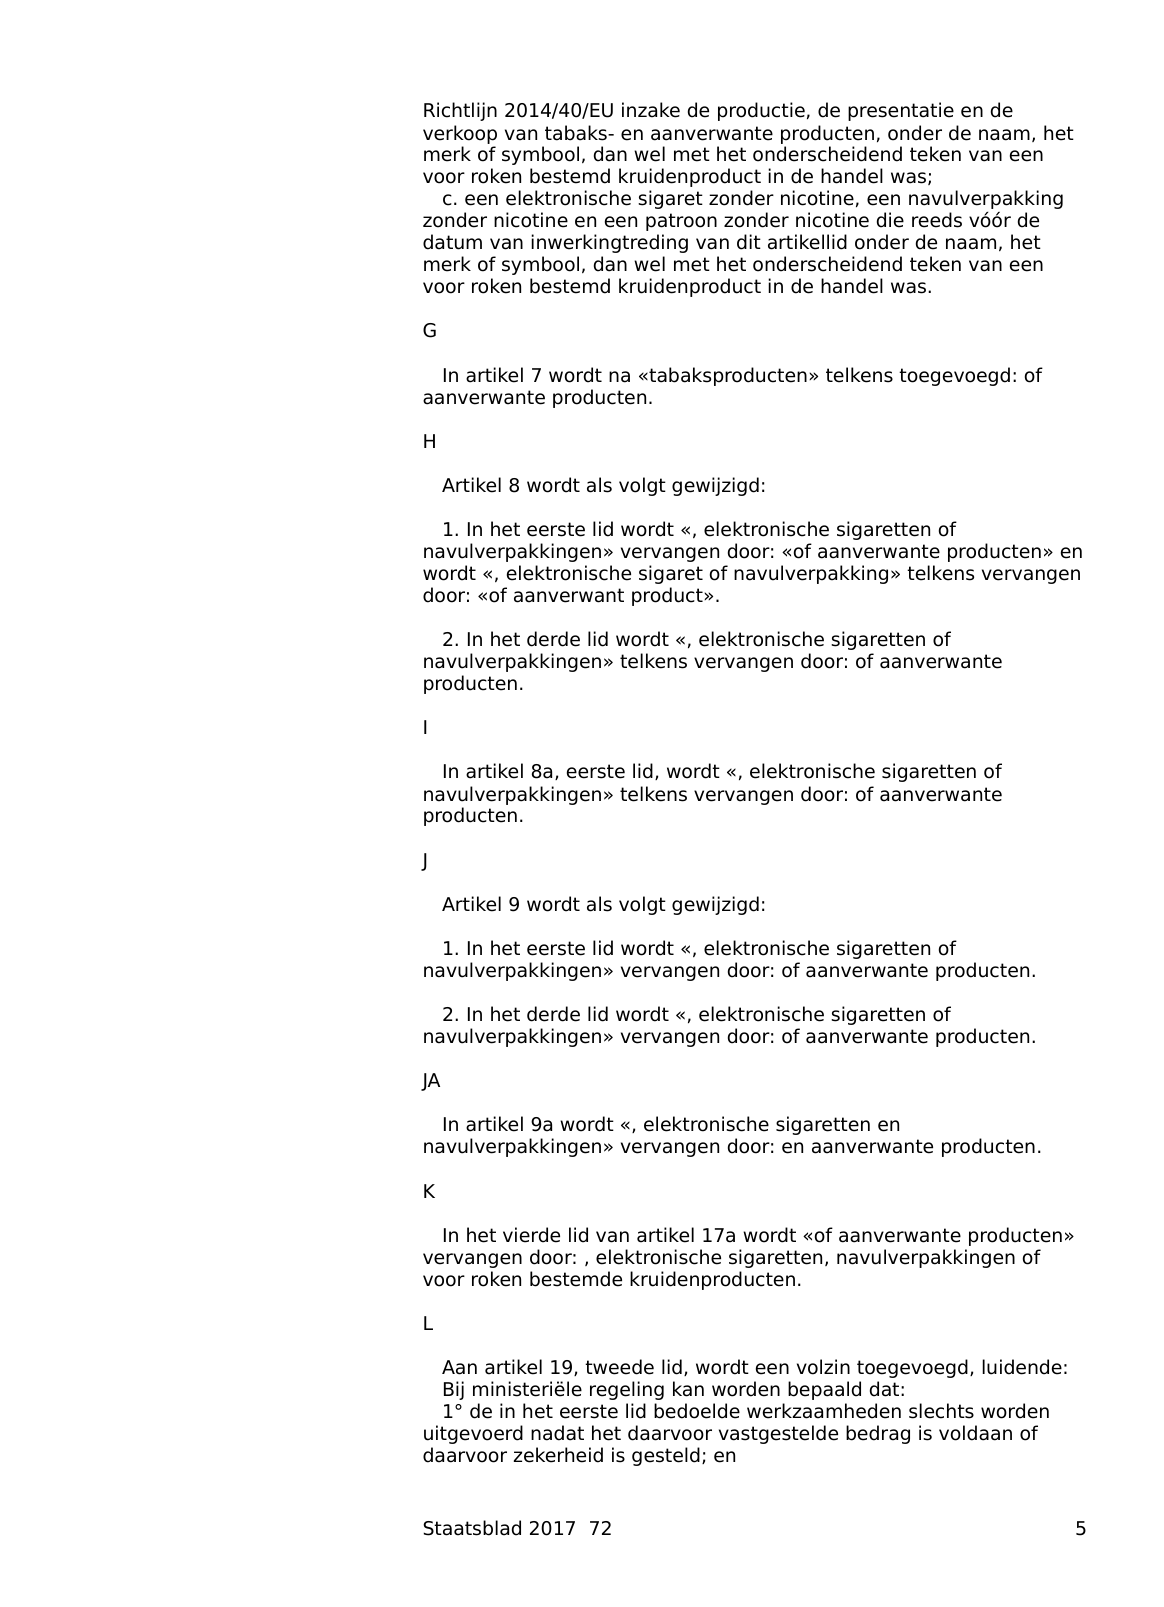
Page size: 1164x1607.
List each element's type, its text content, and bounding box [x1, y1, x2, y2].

text H [422, 431, 1087, 453]
text Artikel 8 wordt als volgt gewijzigd: [422, 475, 1087, 497]
text In artikel 8a, eerste lid, wordt «, elektronische sigaretten of navulverpakkingen» telkens vervangen door: of aanverwante producten. [422, 761, 1087, 827]
text L [422, 1313, 1087, 1335]
text Aan artikel 19, tweede lid, wordt een volzin toegevoegd, luidende: [422, 1357, 1087, 1379]
text K [422, 1181, 1087, 1202]
text J [422, 849, 1087, 872]
text In artikel 9a wordt «, elektronische sigaretten en navulverpakkingen» vervangen door: en aanverwante producten. [422, 1114, 1087, 1158]
text 1. In het eerste lid wordt «, elektronische sigaretten of navulverpakkingen» vervangen door: «of aanverwante producten» en wordt «, elektronische sigaret of navulverpakking» telkens vervangen door: «of aanverwant product». [422, 519, 1087, 607]
text I [422, 717, 1087, 739]
text Bij ministeriële regeling kan worden bepaald dat: [422, 1379, 1087, 1401]
text 1. In het eerste lid wordt «, elektronische sigaretten of navulverpakkingen» vervangen door: of aanverwante producten. [422, 938, 1087, 982]
text Artikel 9 wordt als volgt gewijzigd: [422, 894, 1087, 916]
text 2. In het derde lid wordt «, elektronische sigaretten of navulverpakkingen» telkens vervangen door: of aanverwante producten. [422, 629, 1087, 695]
text JA [422, 1070, 1087, 1092]
text In het vierde lid van artikel 17a wordt «of aanverwante producten» vervangen door: , elektronische sigaretten, navulverpakkingen of voor roken bestemde kruidenproducten. [422, 1225, 1087, 1291]
text 2. In het derde lid wordt «, elektronische sigaretten of navulverpakkingen» vervangen door: of aanverwante producten. [422, 1004, 1087, 1048]
text Richtlijn 2014/40/EU inzake de productie, de presentatie en de verkoop van tabaks- en aanverwante producten, onder de naam, het merk of symbool, dan wel met het onderscheidend teken van een voor roken bestemd kruidenproduct in de handel was; [422, 100, 1087, 188]
text G [422, 320, 1087, 342]
text In artikel 7 wordt na «tabaksproducten» telkens toegevoegd: of aanverwante producten. [422, 364, 1087, 408]
text 1° de in het eerste lid bedoelde werkzaamheden slechts worden uitgevoerd nadat het daarvoor vastgestelde bedrag is voldaan of daarvoor zekerheid is gesteld; en [422, 1401, 1087, 1467]
text c. een elektronische sigaret zonder nicotine, een navulverpakking zonder nicotine en een patroon zonder nicotine die reeds vóór de datum van inwerkingtreding van dit artikellid onder de naam, het merk of symbool, dan wel met het onderscheidend teken van een voor roken bestemd kruidenproduct in de handel was. [422, 188, 1087, 298]
